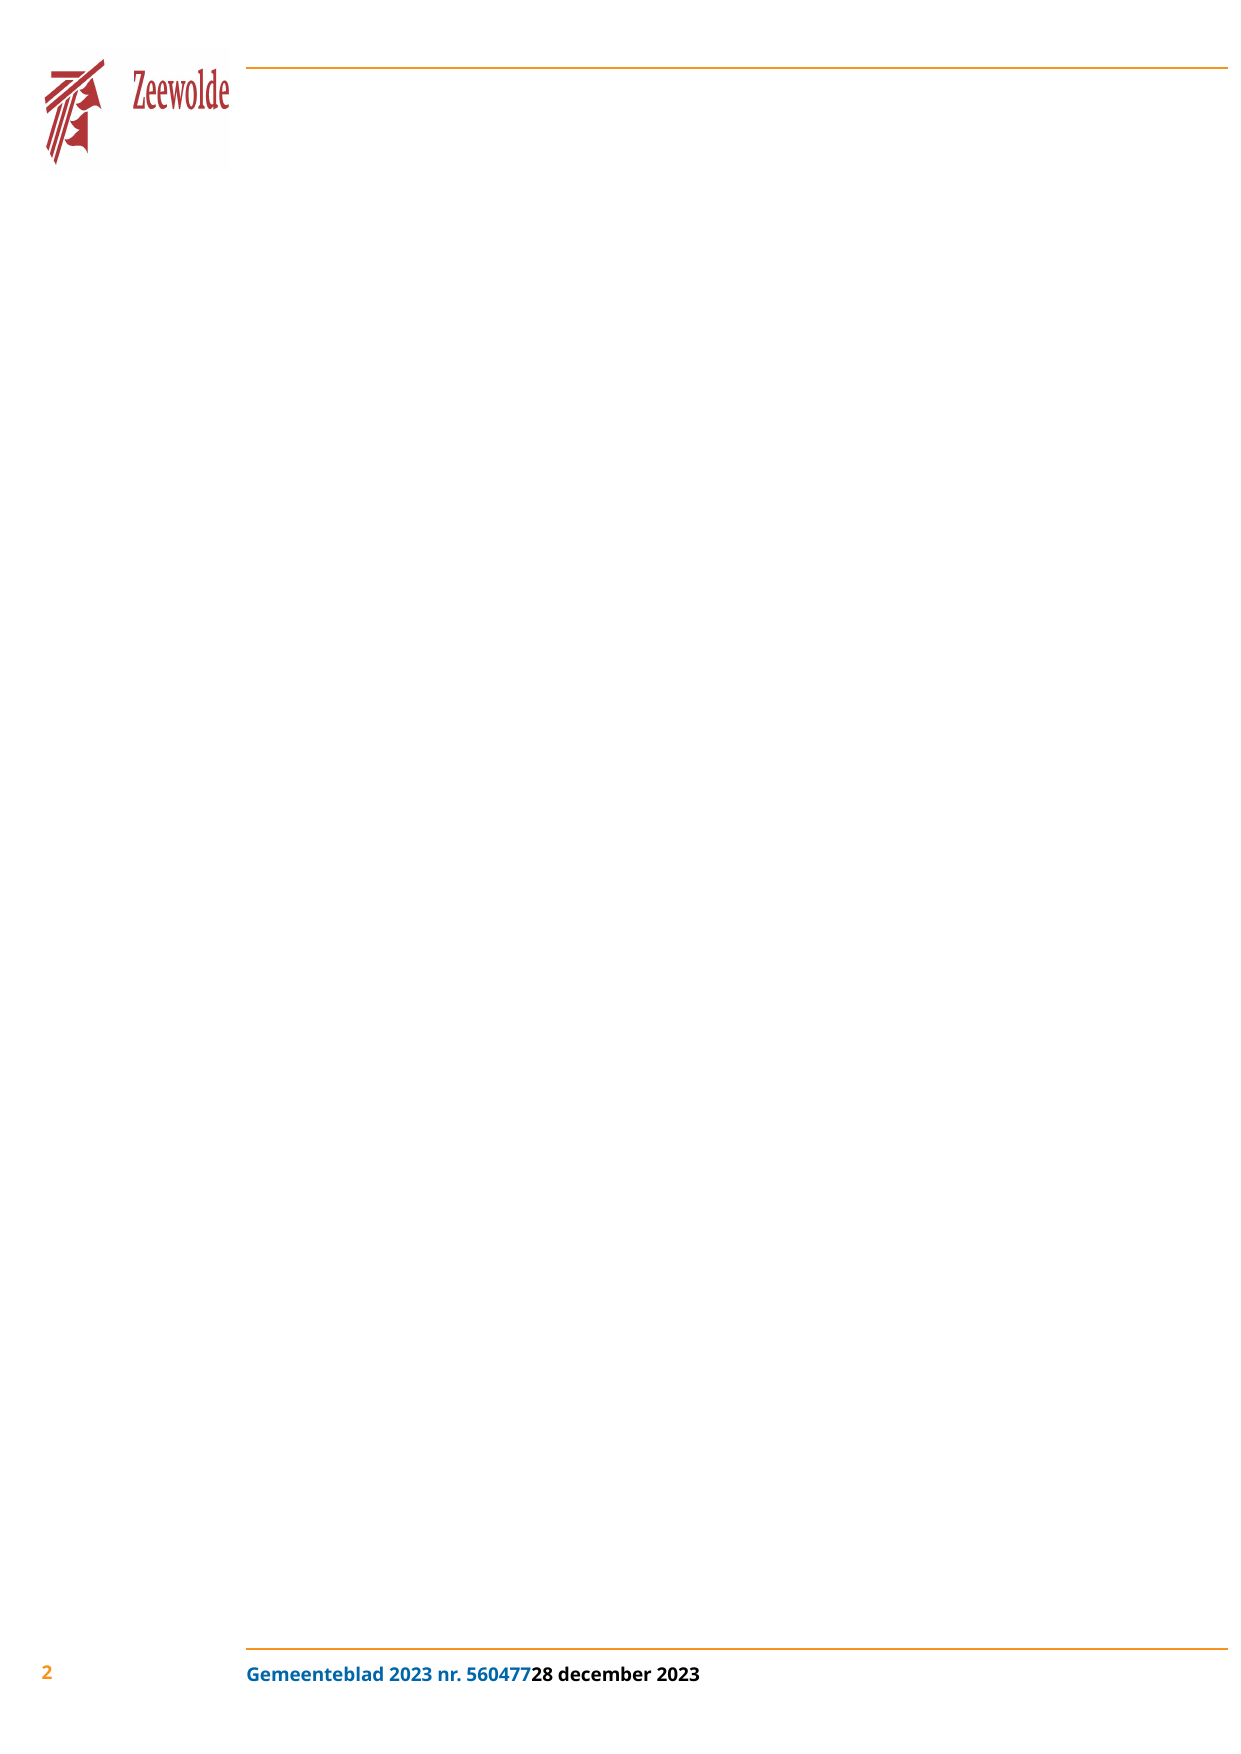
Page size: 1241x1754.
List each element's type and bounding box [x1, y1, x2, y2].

picture [41, 47, 231, 172]
